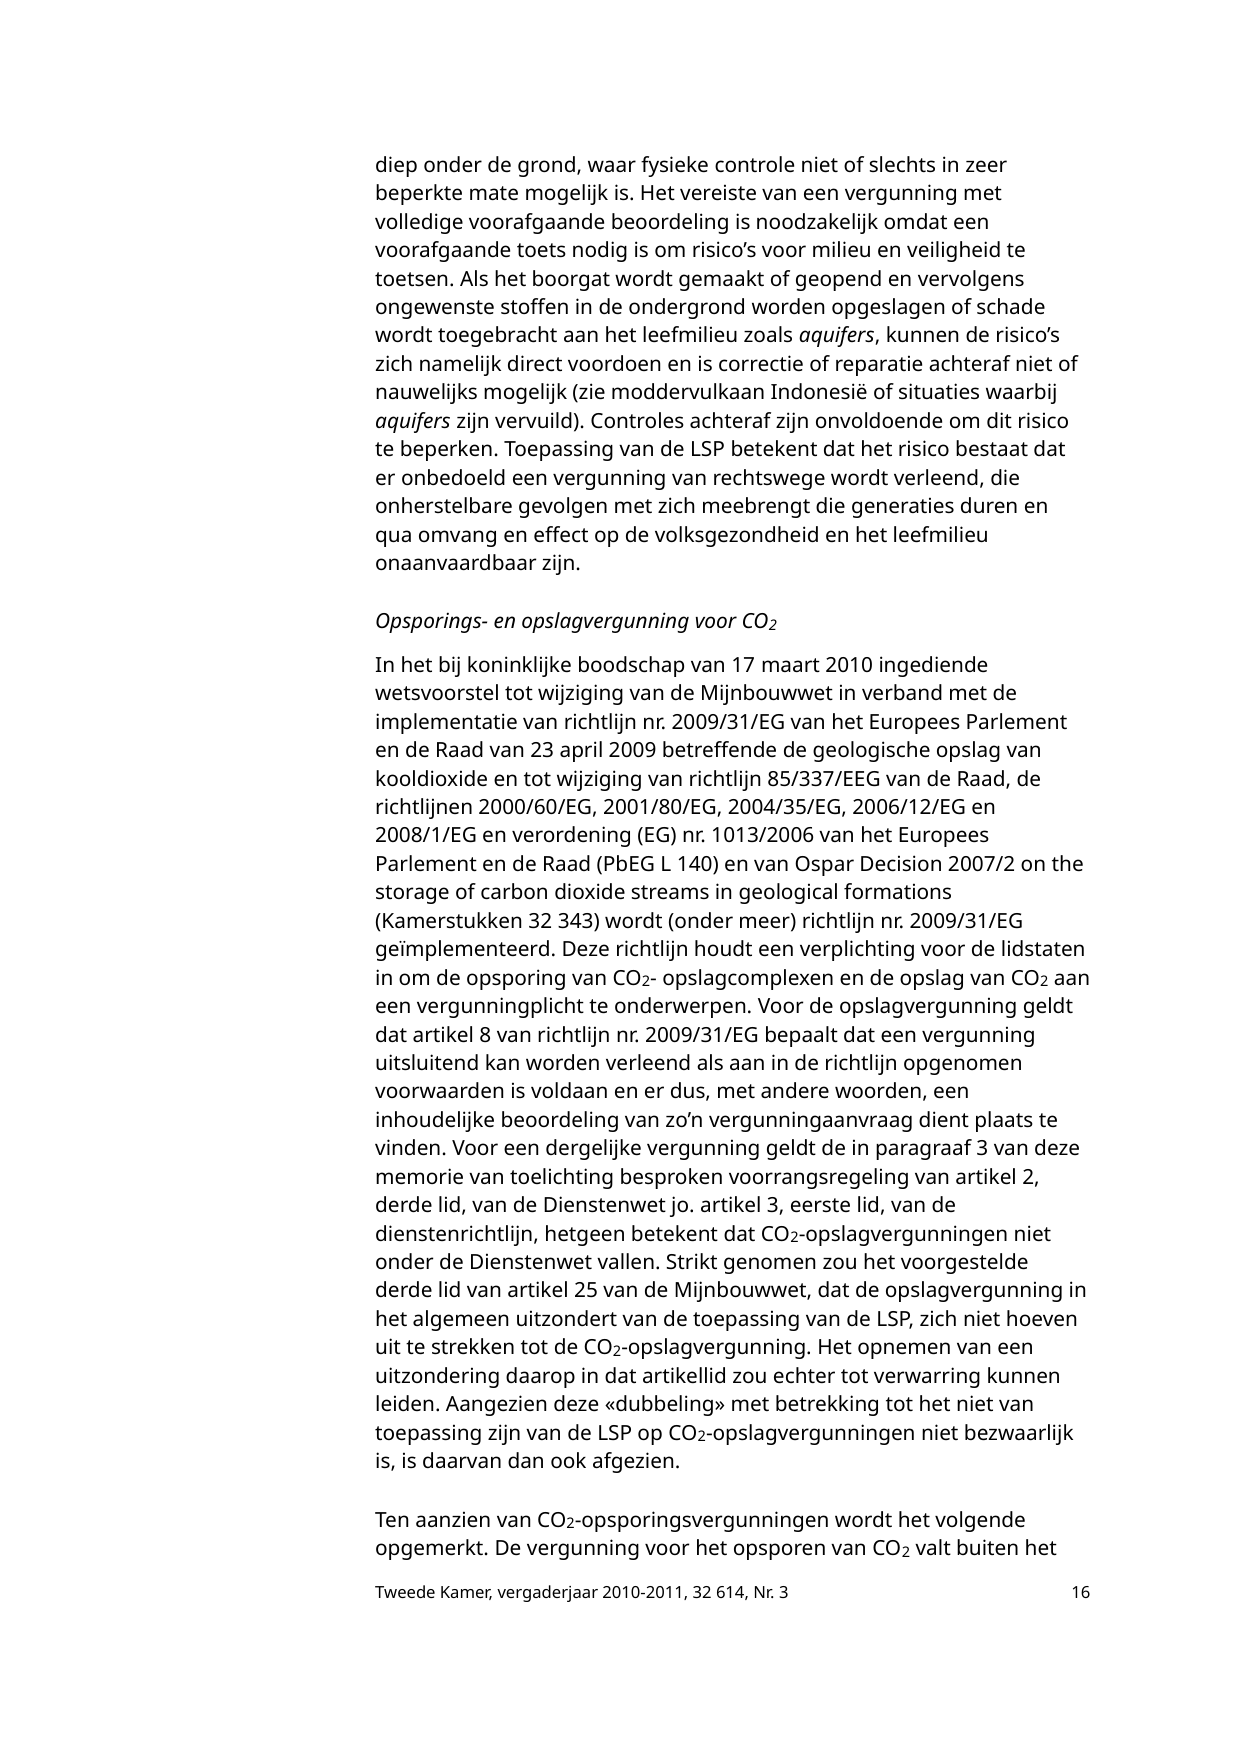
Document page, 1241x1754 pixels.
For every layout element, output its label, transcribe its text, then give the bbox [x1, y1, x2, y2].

text Ten aanzien van CO2-opsporingsvergunningen wordt het volgende opgemerkt. De vergunning voor het opsporen van CO2 valt buiten het [375, 1505, 1090, 1562]
text diep onder de grond, waar fysieke controle niet of slechts in zeer beperkte mate mogelijk is. Het vereiste van een vergunning met volledige voorafgaande beoordeling is noodzakelijk omdat een voorafgaande toets nodig is om risico’s voor milieu en veiligheid te toetsen. Als het boorgat wordt gemaakt of geopend en vervolgens ongewenste stoffen in de ondergrond worden opgeslagen of schade wordt toegebracht aan het leefmilieu zoals aquifers, kunnen de risico’s zich namelijk direct voordoen en is correctie of reparatie achteraf niet of nauwelijks mogelijk (zie moddervulkaan Indonesië of situaties waarbij aquifers zijn vervuild). Controles achteraf zijn onvoldoende om dit risico te beperken. Toepassing van de LSP betekent dat het risico bestaat dat er onbedoeld een vergunning van rechtswege wordt verleend, die onherstelbare gevolgen met zich meebrengt die generaties duren en qua omvang en effect op de volksgezondheid en het leefmilieu onaanvaardbaar zijn. [375, 150, 1090, 577]
text Opsporings- en opslagvergunning voor CO2 [375, 607, 1090, 635]
text In het bij koninklijke boodschap van 17 maart 2010 ingediende wetsvoorstel tot wijziging van de Mijnbouwwet in verband met de implementatie van richtlijn nr. 2009/31/EG van het Europees Parlement en de Raad van 23 april 2009 betreffende de geologische opslag van kooldioxide en tot wijziging van richtlijn 85/337/EEG van de Raad, de richtlijnen 2000/60/EG, 2001/80/EG, 2004/35/EG, 2006/12/EG en 2008/1/EG en verordening (EG) nr. 1013/2006 van het Europees Parlement en de Raad (PbEG L 140) en van Ospar Decision 2007/2 on the storage of carbon dioxide streams in geological formations (Kamerstukken 32 343) wordt (onder meer) richtlijn nr. 2009/31/EG geïmplementeerd. Deze richtlijn houdt een verplichting voor de lidstaten in om de opsporing van CO2- opslagcomplexen en de opslag van CO2 aan een vergunningplicht te onderwerpen. Voor de opslagvergunning geldt dat artikel 8 van richtlijn nr. 2009/31/EG bepaalt dat een vergunning uitsluitend kan worden verleend als aan in de richtlijn opgenomen voorwaarden is voldaan en er dus, met andere woorden, een inhoudelijke beoordeling van zo’n vergunningaanvraag dient plaats te vinden. Voor een dergelijke vergunning geldt de in paragraaf 3 van deze memorie van toelichting besproken voorrangsregeling van artikel 2, derde lid, van de Dienstenwet jo. artikel 3, eerste lid, van de dienstenrichtlijn, hetgeen betekent dat CO2-opslagvergunningen niet onder de Dienstenwet vallen. Strikt genomen zou het voorgestelde derde lid van artikel 25 van de Mijnbouwwet, dat de opslagvergunning in het algemeen uitzondert van de toepassing van de LSP, zich niet hoeven uit te strekken tot de CO2-opslagvergunning. Het opnemen van een uitzondering daarop in dat artikellid zou echter tot verwarring kunnen leiden. Aangezien deze «dubbeling» met betrekking tot het niet van toepassing zijn van de LSP op CO2-opslagvergunningen niet bezwaarlijk is, is daarvan dan ook afgezien. [375, 650, 1090, 1475]
